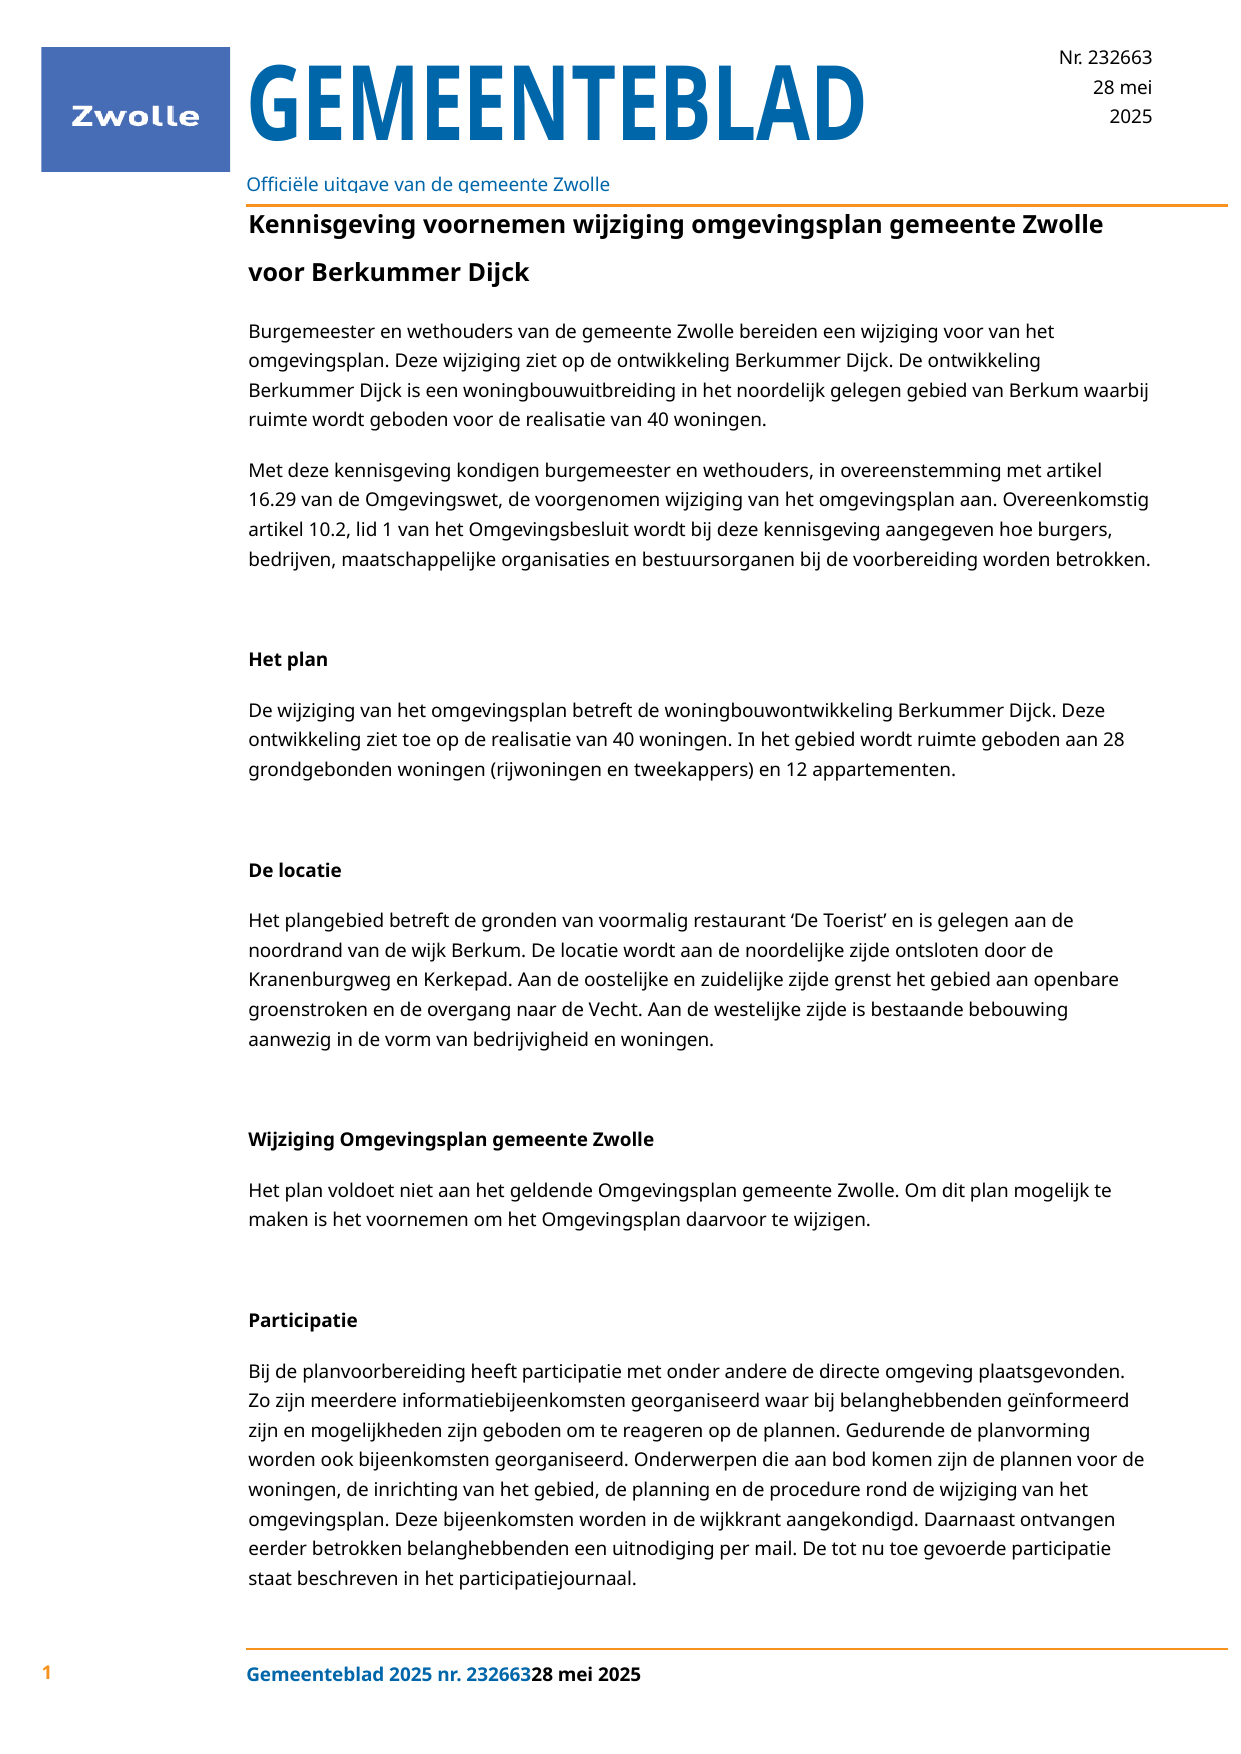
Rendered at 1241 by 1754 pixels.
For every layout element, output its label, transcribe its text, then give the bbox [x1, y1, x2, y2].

text Met deze kennisgeving kondigen burgemeester en wethouders, in overeenstemming met artikel 16.29 van de Omgevingswet, de voorgenomen wijziging van het omgevingsplan aan. Overeenkomstig artikel 10.2, lid 1 van het Omgevingsbesluit wordt bij deze kennisgeving aangegeven hoe burgers, bedrijven, maatschappelijke organisaties en bestuursorganen bij de voorbereiding worden betrokken. [248, 457, 1152, 572]
text Wijziging Omgevingsplan gemeente Zwolle [248, 1127, 1152, 1152]
text Kennisgeving voornemen wijziging omgevingsplan gemeente Zwolle voor Berkummer Dijck [248, 207, 1152, 288]
picture [41, 47, 231, 172]
text Het plan voldoet niet aan het geldende Omgevingsplan gemeente Zwolle. Om dit plan mogelijk te maken is het voornemen om het Omgevingsplan daarvoor te wijzigen. [248, 1177, 1152, 1232]
text Participatie [248, 1307, 1152, 1333]
text De wijziging van het omgevingsplan betreft de woningbouwontwikkeling Berkummer Dijck. Deze ontwikkeling ziet toe op de realisatie van 40 woningen. In het gebied wordt ruimte geboden aan 28 grondgebonden woningen (rijwoningen en tweekappers) en 12 appartementen. [248, 697, 1152, 782]
text Het plangebied betreft de gronden van voormalig restaurant ‘De Toerist’ en is gelegen aan de noordrand van de wijk Berkum. De locatie wordt aan de noordelijke zijde ontsloten door de Kranenburgweg en Kerkepad. Aan de oostelijke en zuidelijke zijde grenst het gebied aan openbare groenstroken en de overgang naar de Vecht. Aan de westelijke zijde is bestaande bebouwing aanwezig in de vorm van bedrijvigheid en woningen. [248, 907, 1152, 1052]
text Burgemeester en wethouders van de gemeente Zwolle bereiden een wijziging voor van het omgevingsplan. Deze wijziging ziet op de ontwikkeling Berkummer Dijck. De ontwikkeling Berkummer Dijck is een woningbouwuitbreiding in het noordelijk gelegen gebied van Berkum waarbij ruimte wordt geboden voor de realisatie van 40 woningen. [248, 318, 1152, 432]
text Bij de planvoorbereiding heeft participatie met onder andere de directe omgeving plaatsgevonden. Zo zijn meerdere informatiebijeenkomsten georganiseerd waar bij belanghebbenden geïnformeerd zijn en mogelijkheden zijn geboden om te reageren op de plannen. Gedurende de planvorming worden ook bijeenkomsten georganiseerd. Onderwerpen die aan bod komen zijn de plannen voor de woningen, de inrichting van het gebied, de planning en de procedure rond de wijziging van het omgevingsplan. Deze bijeenkomsten worden in de wijkkrant aangekondigd. Daarnaast ontvangen eerder betrokken belanghebbenden een uitnodiging per mail. De tot nu toe gevoerde participatie staat beschreven in het participatiejournaal. [248, 1358, 1152, 1591]
text Het plan [248, 647, 1152, 672]
text De locatie [248, 857, 1152, 883]
